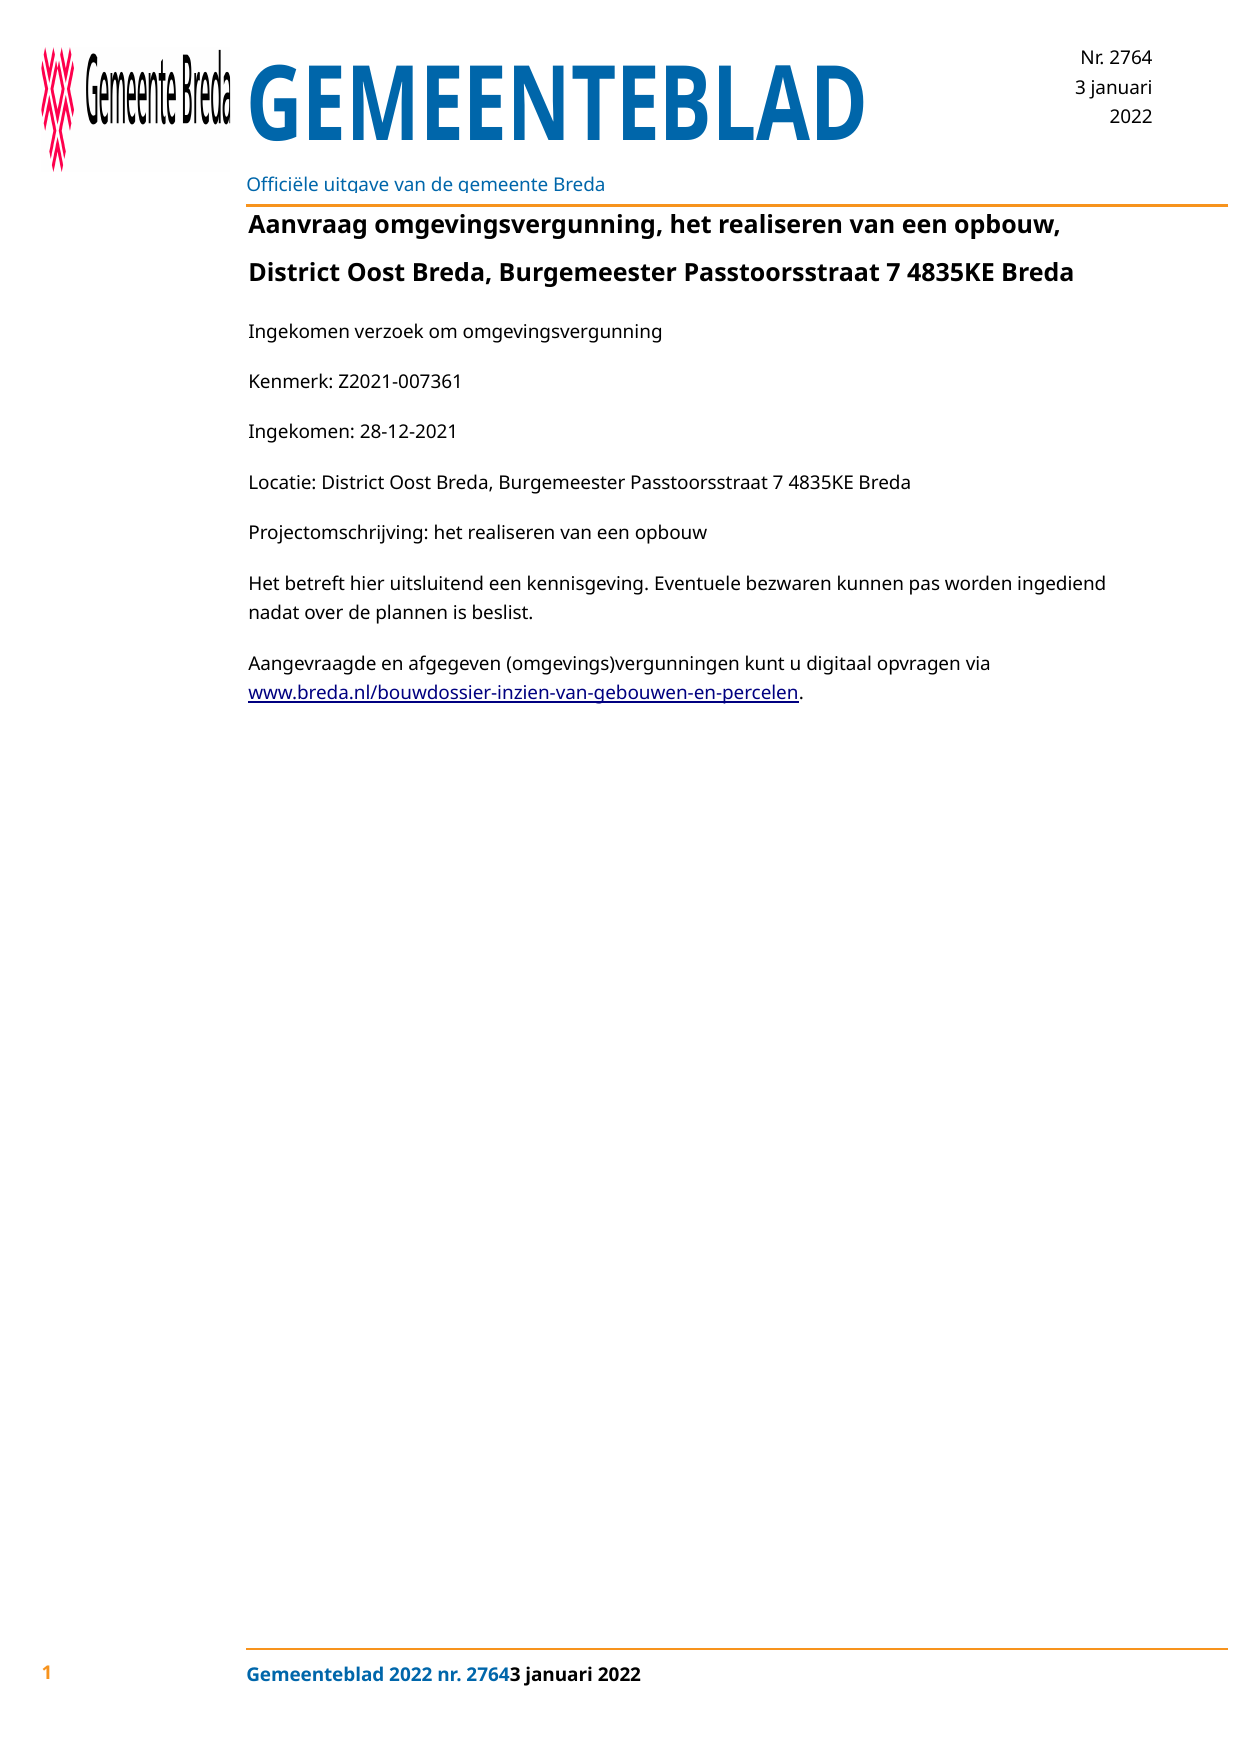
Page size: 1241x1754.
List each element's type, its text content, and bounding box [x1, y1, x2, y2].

text Het betreft hier uitsluitend een kennisgeving. Eventuele bezwaren kunnen pas worden ingediend nadat over de plannen is beslist. [248, 570, 1152, 625]
text Aanvraag omgevingsvergunning, het realiseren van een opbouw, District Oost Breda, Burgemeester Passtoorsstraat 7 4835KE Breda [248, 207, 1152, 288]
text Projectomschrijving: het realiseren van een opbouw [248, 519, 1152, 545]
text Locatie: District Oost Breda, Burgemeester Passtoorsstraat 7 4835KE Breda [248, 469, 1152, 495]
text Ingekomen verzoek om omgevingsvergunning [248, 318, 1152, 344]
text Aangevraagde en afgegeven (omgevings)vergunningen kunt u digitaal opvragen via www.breda.nl/bouwdossier-inzien-van-gebouwen-en-percelen. [248, 650, 1152, 705]
picture [41, 47, 231, 172]
text Ingekomen: 28-12-2021 [248, 419, 1152, 444]
text Kenmerk: Z2021-007361 [248, 368, 1152, 394]
